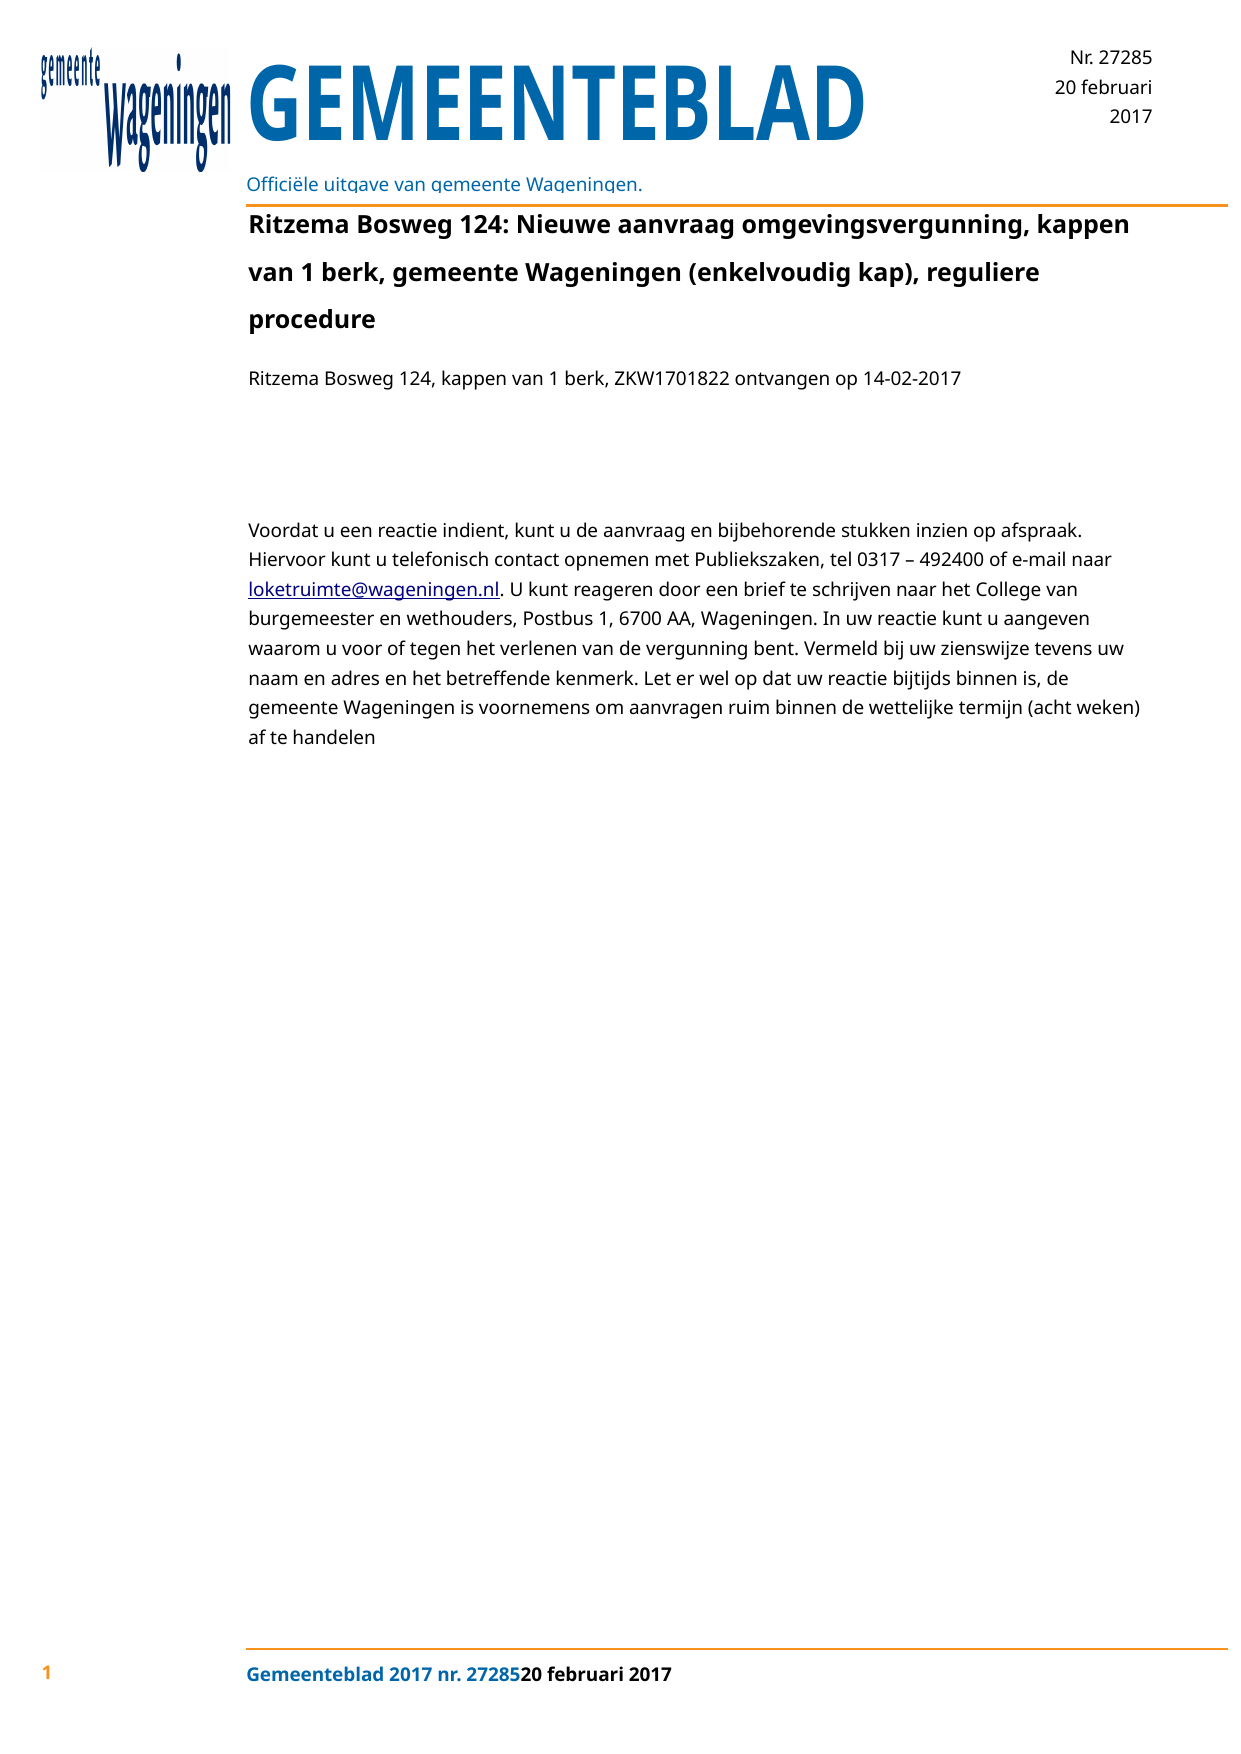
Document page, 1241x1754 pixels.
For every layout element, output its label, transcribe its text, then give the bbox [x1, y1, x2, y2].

picture [41, 47, 231, 172]
text Ritzema Bosweg 124: Nieuwe aanvraag omgevingsvergunning, kappen van 1 berk, gemeente Wageningen (enkelvoudig kap), reguliere procedure [248, 207, 1152, 336]
text Voordat u een reactie indient, kunt u de aanvraag en bijbehorende stukken inzien op afspraak. Hiervoor kunt u telefonisch contact opnemen met Publiekszaken, tel 0317 – 492400 of e-mail naar loketruimte@wageningen.nl. U kunt reageren door een brief te schrijven naar het College van burgemeester en wethouders, Postbus 1, 6700 AA, Wageningen. In uw reactie kunt u aangeven waarom u voor of tegen het verlenen van de vergunning bent. Vermeld bij uw zienswijze tevens uw naam en adres en het betreffende kenmerk. Let er wel op dat uw reactie bijtijds binnen is, de gemeente Wageningen is voornemens om aanvragen ruim binnen de wettelijke termijn (acht weken) af te handelen [248, 517, 1152, 749]
text Ritzema Bosweg 124, kappen van 1 berk, ZKW1701822 ontvangen op 14-02-2017 [248, 366, 1152, 391]
